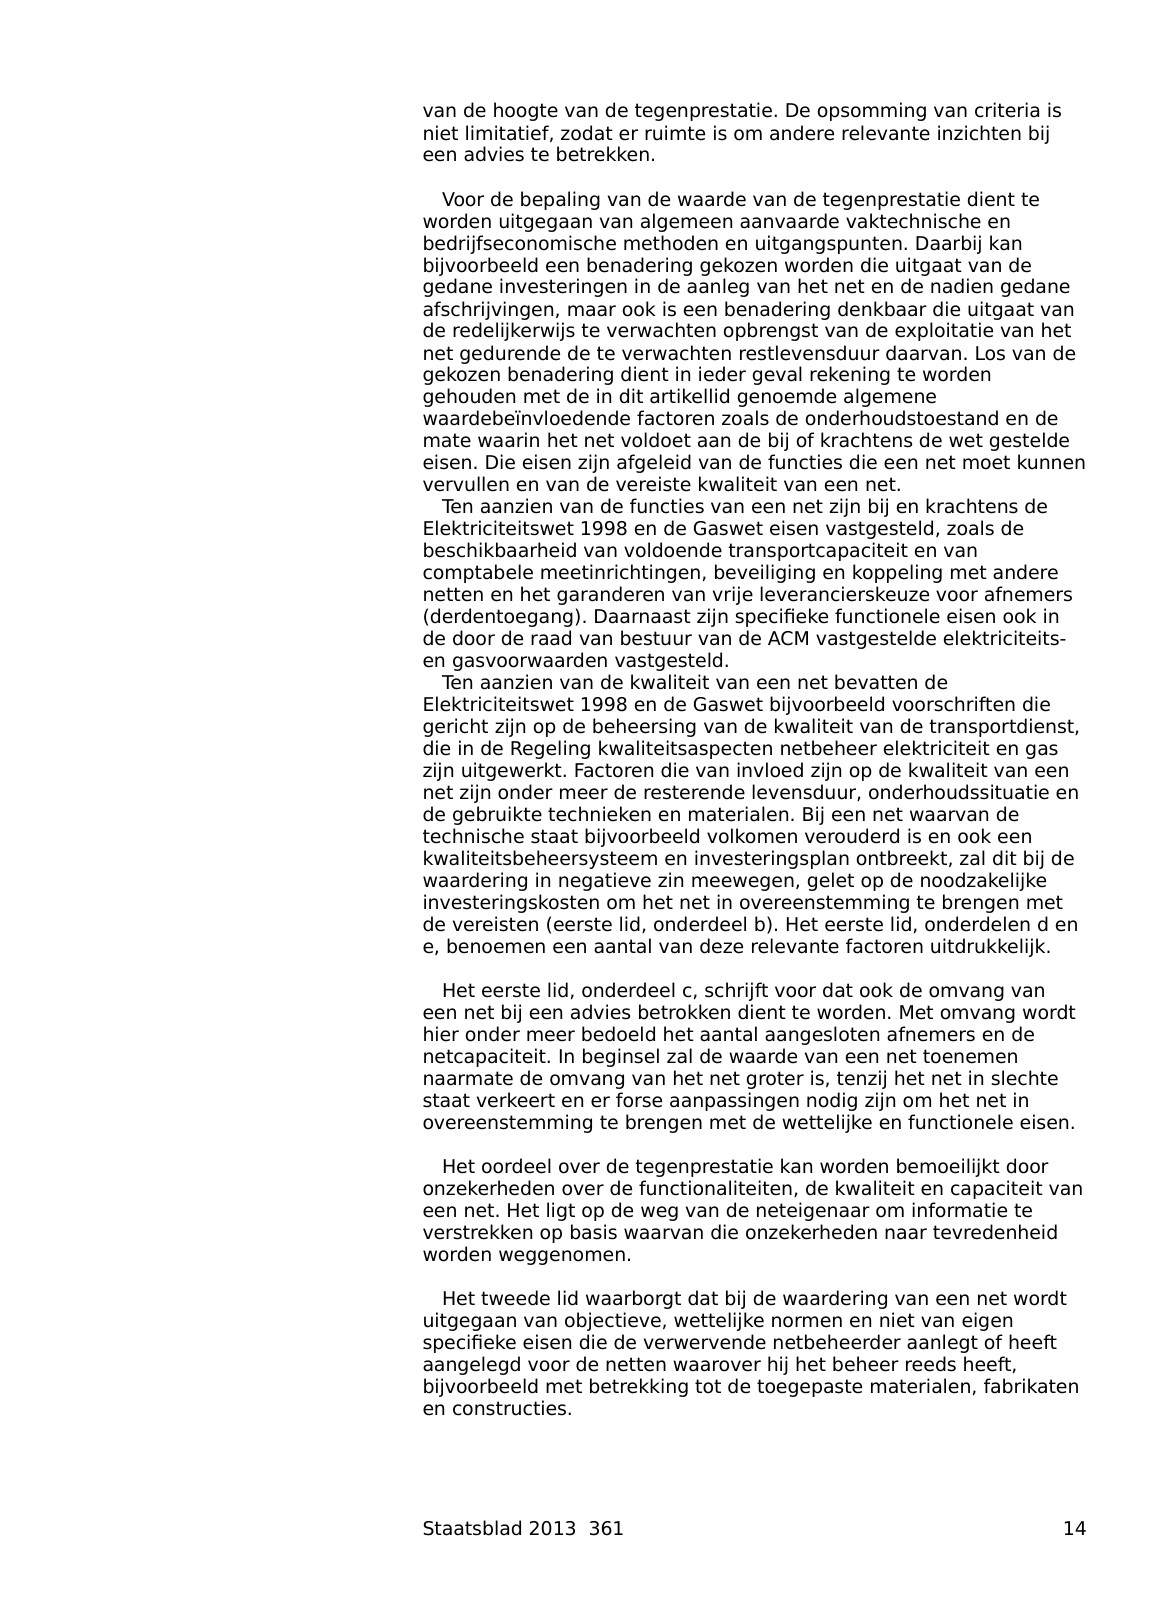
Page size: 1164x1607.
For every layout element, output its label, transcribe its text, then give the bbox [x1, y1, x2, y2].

text Voor de bepaling van de waarde van de tegenprestatie dient te worden uitgegaan van algemeen aanvaarde vaktechnische en bedrijfseconomische methoden en uitgangspunten. Daarbij kan bijvoorbeeld een benadering gekozen worden die uitgaat van de gedane investeringen in de aanleg van het net en de nadien gedane afschrijvingen, maar ook is een benadering denkbaar die uitgaat van de redelijkerwijs te verwachten opbrengst van de exploitatie van het net gedurende de te verwachten restlevensduur daarvan. Los van de gekozen benadering dient in ieder geval rekening te worden gehouden met de in dit artikellid genoemde algemene waardebeïnvloedende factoren zoals de onderhoudstoestand en de mate waarin het net voldoet aan de bij of krachtens de wet gestelde eisen. Die eisen zijn afgeleid van de functies die een net moet kunnen vervullen en van de vereiste kwaliteit van een net. [422, 188, 1087, 496]
text Ten aanzien van de functies van een net zijn bij en krachtens de Elektriciteitswet 1998 en de Gaswet eisen vastgesteld, zoals de beschikbaarheid van voldoende transportcapaciteit en van comptabele meetinrichtingen, beveiliging en koppeling met andere netten en het garanderen van vrije leverancierskeuze voor afnemers (derdentoegang). Daarnaast zijn specifieke functionele eisen ook in de door de raad van bestuur van de ACM vastgestelde elektriciteits- en gasvoorwaarden vastgesteld. [422, 496, 1087, 672]
text Ten aanzien van de kwaliteit van een net bevatten de Elektriciteitswet 1998 en de Gaswet bijvoorbeeld voorschriften die gericht zijn op de beheersing van de kwaliteit van de transportdienst, die in de Regeling kwaliteitsaspecten netbeheer elektriciteit en gas zijn uitgewerkt. Factoren die van invloed zijn op de kwaliteit van een net zijn onder meer de resterende levensduur, onderhoudssituatie en de gebruikte technieken en materialen. Bij een net waarvan de technische staat bijvoorbeeld volkomen verouderd is en ook een kwaliteitsbeheersysteem en investeringsplan ontbreekt, zal dit bij de waardering in negatieve zin meewegen, gelet op de noodzakelijke investeringskosten om het net in overeenstemming te brengen met de vereisten (eerste lid, onderdeel b). Het eerste lid, onderdelen d en e, benoemen een aantal van deze relevante factoren uitdrukkelijk. [422, 672, 1087, 958]
text van de hoogte van de tegenprestatie. De opsomming van criteria is niet limitatief, zodat er ruimte is om andere relevante inzichten bij een advies te betrekken. [422, 100, 1087, 166]
text Het tweede lid waarborgt dat bij de waardering van een net wordt uitgegaan van objectieve, wettelijke normen en niet van eigen specifieke eisen die de verwervende netbeheerder aanlegt of heeft aangelegd voor de netten waarover hij het beheer reeds heeft, bijvoorbeeld met betrekking tot de toegepaste materialen, fabrikaten en constructies. [422, 1288, 1087, 1420]
text Het eerste lid, onderdeel c, schrijft voor dat ook de omvang van een net bij een advies betrokken dient te worden. Met omvang wordt hier onder meer bedoeld het aantal aangesloten afnemers en de netcapaciteit. In beginsel zal de waarde van een net toenemen naarmate de omvang van het net groter is, tenzij het net in slechte staat verkeert en er forse aanpassingen nodig zijn om het net in overeenstemming te brengen met de wettelijke en functionele eisen. [422, 980, 1087, 1134]
text Het oordeel over de tegenprestatie kan worden bemoeilijkt door onzekerheden over de functionaliteiten, de kwaliteit en capaciteit van een net. Het ligt op de weg van de neteigenaar om informatie te verstrekken op basis waarvan die onzekerheden naar tevredenheid worden weggenomen. [422, 1156, 1087, 1266]
